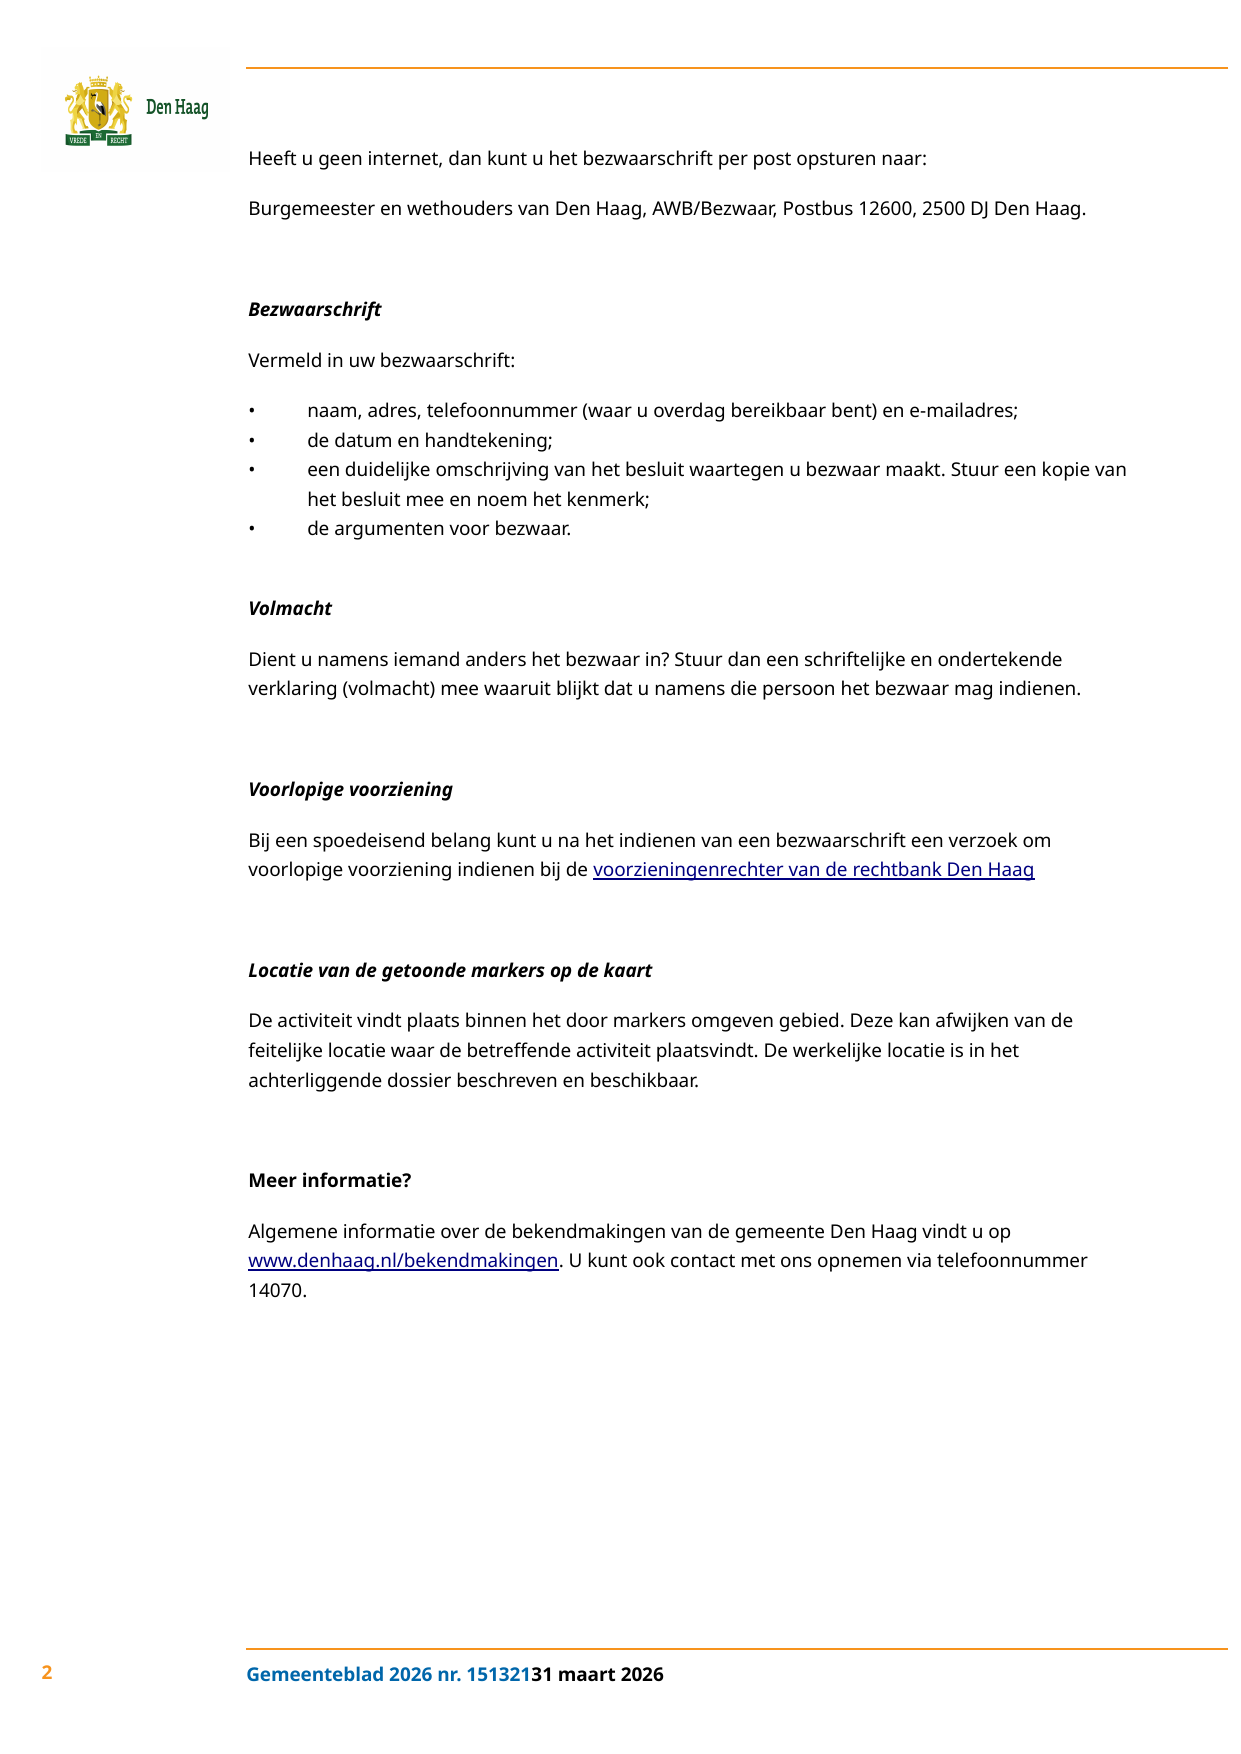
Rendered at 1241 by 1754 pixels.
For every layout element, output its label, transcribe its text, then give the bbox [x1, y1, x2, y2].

text Meer informatie? [248, 1168, 1152, 1193]
text Voorlopige voorziening [248, 776, 1152, 802]
list de datum en handtekening; [248, 427, 1152, 453]
text Vermeld in uw bezwaarschrift: [248, 347, 1152, 373]
text Locatie van de getoonde markers op de kaart [248, 957, 1152, 983]
text Heeft u geen internet, dan kunt u het bezwaarschrift per post opsturen naar: [248, 145, 1152, 171]
list naam, adres, telefoonnummer (waar u overdag bereikbaar bent) en e-mailadres; [248, 397, 1152, 423]
text Bezwaarschrift [248, 296, 1152, 322]
picture [41, 47, 231, 172]
text Dient u namens iemand anders het bezwaar in? Stuur dan een schriftelijke en ondertekende verklaring (volmacht) mee waaruit blijkt dat u namens die persoon het bezwaar mag indienen. [248, 646, 1152, 701]
list een duidelijke omschrijving van het besluit waartegen u bezwaar maakt. Stuur een kopie van het besluit mee en noem het kenmerk; [248, 456, 1152, 512]
text Burgemeester en wethouders van Den Haag, AWB/Bezwaar, Postbus 12600, 2500 DJ Den Haag. [248, 196, 1152, 221]
text De activiteit vindt plaats binnen het door markers omgeven gebied. Deze kan afwijken van de feitelijke locatie waar de betreffende activiteit plaatsvindt. De werkelijke locatie is in het achterliggende dossier beschreven en beschikbaar. [248, 1008, 1152, 1093]
text Bij een spoedeisend belang kunt u na het indienen van een bezwaarschrift een verzoek om voorlopige voorziening indienen bij de voorzieningenrechter van de rechtbank Den Haag [248, 827, 1152, 882]
text Algemene informatie over de bekendmakingen van de gemeente Den Haag vindt u op www.denhaag.nl/bekendmakingen. U kunt ook contact met ons opnemen via telefoonnummer 14070. [248, 1218, 1152, 1303]
text Volmacht [248, 596, 1152, 621]
list de argumenten voor bezwaar. [248, 516, 1152, 541]
